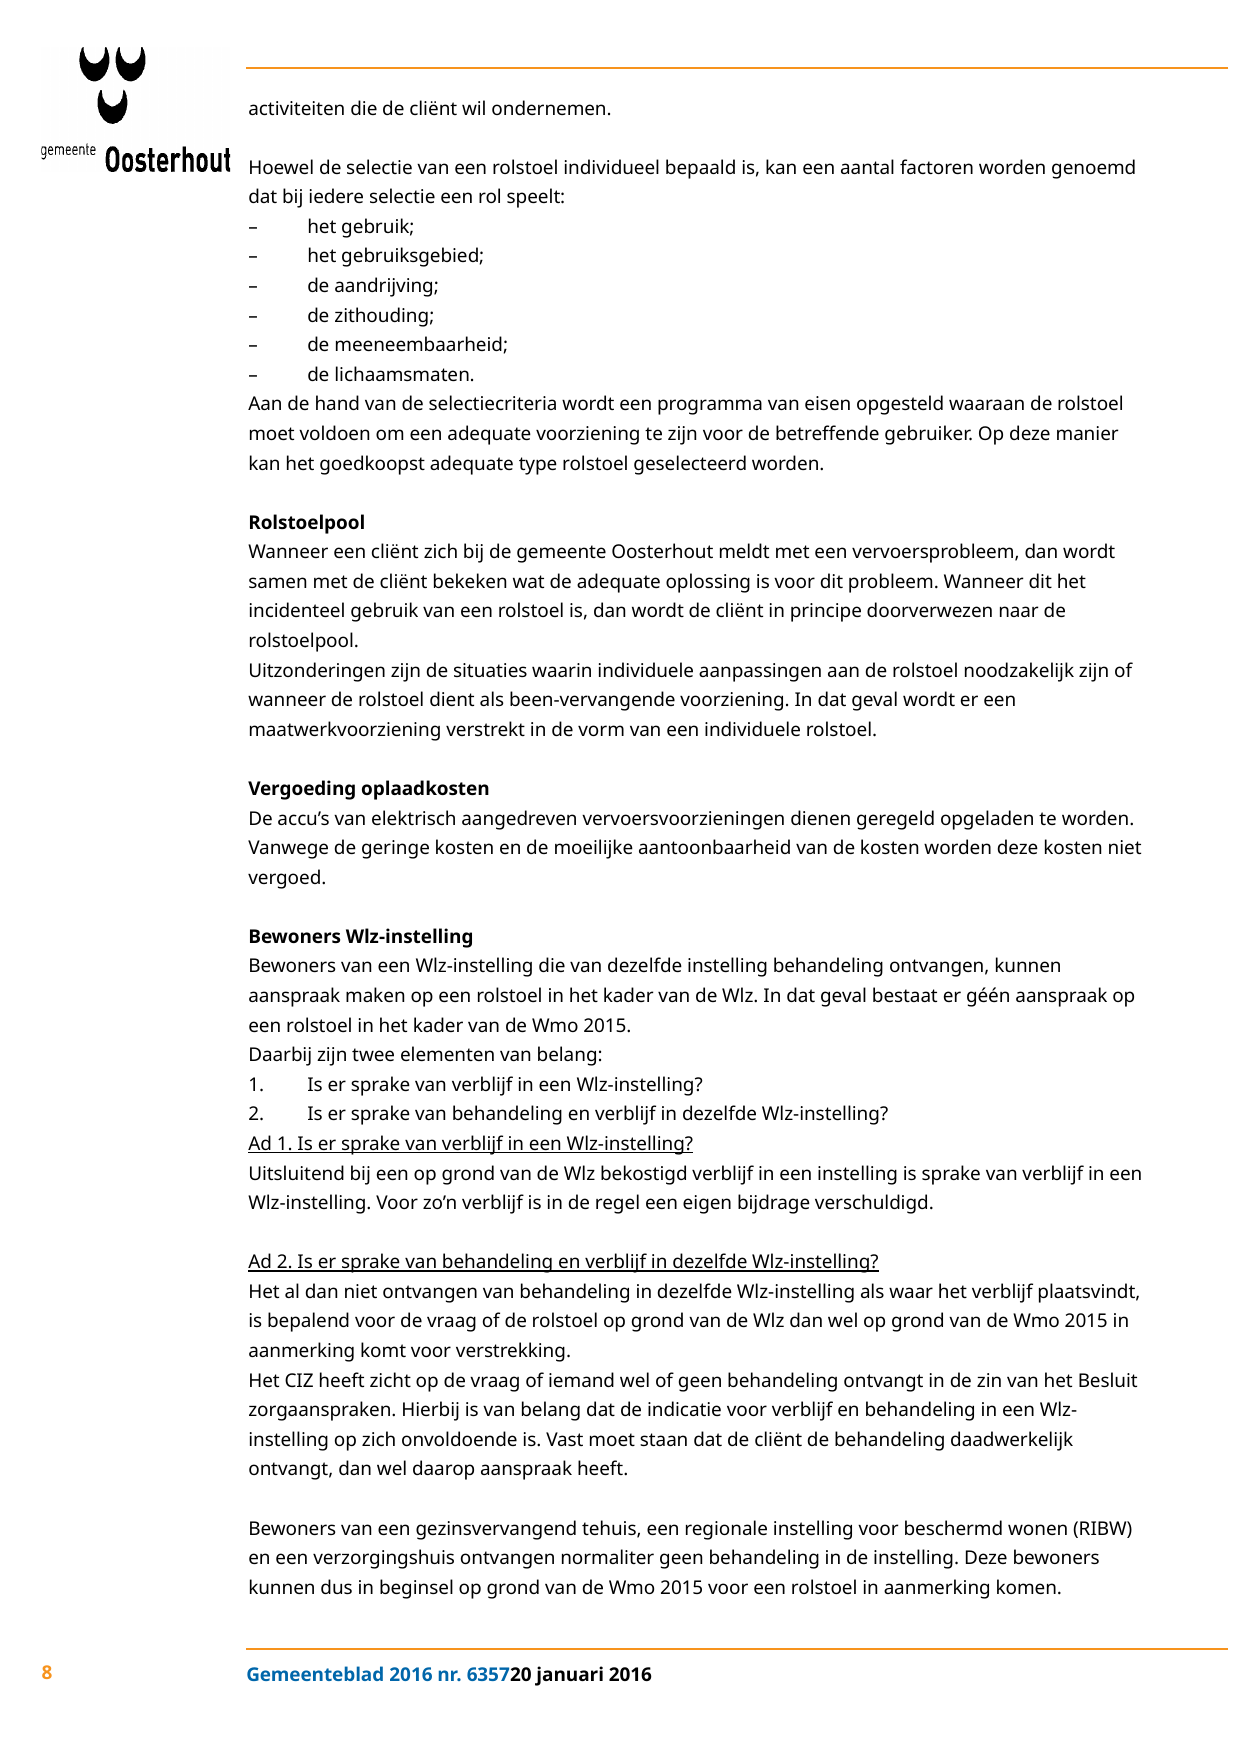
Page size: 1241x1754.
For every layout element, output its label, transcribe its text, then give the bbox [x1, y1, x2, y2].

list de lichaamsmaten. [248, 361, 1152, 387]
text Rolstoelpool [248, 509, 1152, 535]
text De accu’s van elektrisch aangedreven vervoersvoorzieningen dienen geregeld opgeladen te worden. Vanwege de geringe kosten en de moeilijke aantoonbaarheid van de kosten worden deze kosten niet vergoed. [248, 805, 1152, 890]
list de meeneembaarheid; [248, 331, 1152, 357]
text Bewoners Wlz-instelling [248, 923, 1152, 949]
list de zithouding; [248, 302, 1152, 328]
list het gebruik; [248, 213, 1152, 239]
text Ad 1. Is er sprake van verblijf in een Wlz-instelling? [248, 1130, 1152, 1156]
text Bewoners van een Wlz-instelling die van dezelfde instelling behandeling ontvangen, kunnen aanspraak maken op een rolstoel in het kader van de Wlz. In dat geval bestaat er géén aanspraak op een rolstoel in het kader van de Wmo 2015. [248, 953, 1152, 1038]
list Is er sprake van verblijf in een Wlz-instelling? [248, 1071, 1152, 1097]
text Het CIZ heeft zicht op de vraag of iemand wel of geen behandeling ontvangt in de zin van het Besluit zorgaanspraken. Hierbij is van belang dat de indicatie voor verblijf en behandeling in een Wlz-instelling op zich onvoldoende is. Vast moet staan dat de cliënt de behandeling daadwerkelijk ontvangt, dan wel daarop aanspraak heeft. [248, 1367, 1152, 1481]
text Het al dan niet ontvangen van behandeling in dezelfde Wlz-instelling als waar het verblijf plaatsvindt, is bepalend voor de vraag of de rolstoel op grond van de Wlz dan wel op grond van de Wmo 2015 in aanmerking komt voor verstrekking. [248, 1278, 1152, 1363]
text Uitzonderingen zijn de situaties waarin individuele aanpassingen aan de rolstoel noodzakelijk zijn of wanneer de rolstoel dient als been-vervangende voorziening. In dat geval wordt er een maatwerkvoorziening verstrekt in de vorm van een individuele rolstoel. [248, 657, 1152, 742]
text Bewoners van een gezinsvervangend tehuis, een regionale instelling voor beschermd wonen (RIBW) en een verzorgingshuis ontvangen normaliter geen behandeling in de instelling. Deze bewoners kunnen dus in beginsel op grond van de Wmo 2015 voor een rolstoel in aanmerking komen. [248, 1515, 1152, 1600]
list het gebruiksgebied; [248, 243, 1152, 268]
text Uitsluitend bij een op grond van de Wlz bekostigd verblijf in een instelling is sprake van verblijf in een Wlz-instelling. Voor zo’n verblijf is in de regel een eigen bijdrage verschuldigd. [248, 1160, 1152, 1215]
text Ad 2. Is er sprake van behandeling en verblijf in dezelfde Wlz-instelling? [248, 1248, 1152, 1274]
text Aan de hand van de selectiecriteria wordt een programma van eisen opgesteld waaraan de rolstoel moet voldoen om een adequate voorziening te zijn voor de betreffende gebruiker. Op deze manier kan het goedkoopst adequate type rolstoel geselecteerd worden. [248, 391, 1152, 476]
text Hoewel de selectie van een rolstoel individueel bepaald is, kan een aantal factoren worden genoemd dat bij iedere selectie een rol speelt: [248, 154, 1152, 209]
picture [41, 47, 231, 172]
list de aandrijving; [248, 272, 1152, 298]
text Wanneer een cliënt zich bij de gemeente Oosterhout meldt met een vervoersprobleem, dan wordt samen met de cliënt bekeken wat de adequate oplossing is voor dit probleem. Wanneer dit het incidenteel gebruik van een rolstoel is, dan wordt de cliënt in principe doorverwezen naar de rolstoelpool. [248, 538, 1152, 653]
text Vergoeding oplaadkosten [248, 775, 1152, 801]
text activiteiten die de cliënt wil ondernemen. [248, 95, 1152, 121]
text Daarbij zijn twee elementen van belang: [248, 1041, 1152, 1067]
list Is er sprake van behandeling en verblijf in dezelfde Wlz-instelling? [248, 1101, 1152, 1126]
